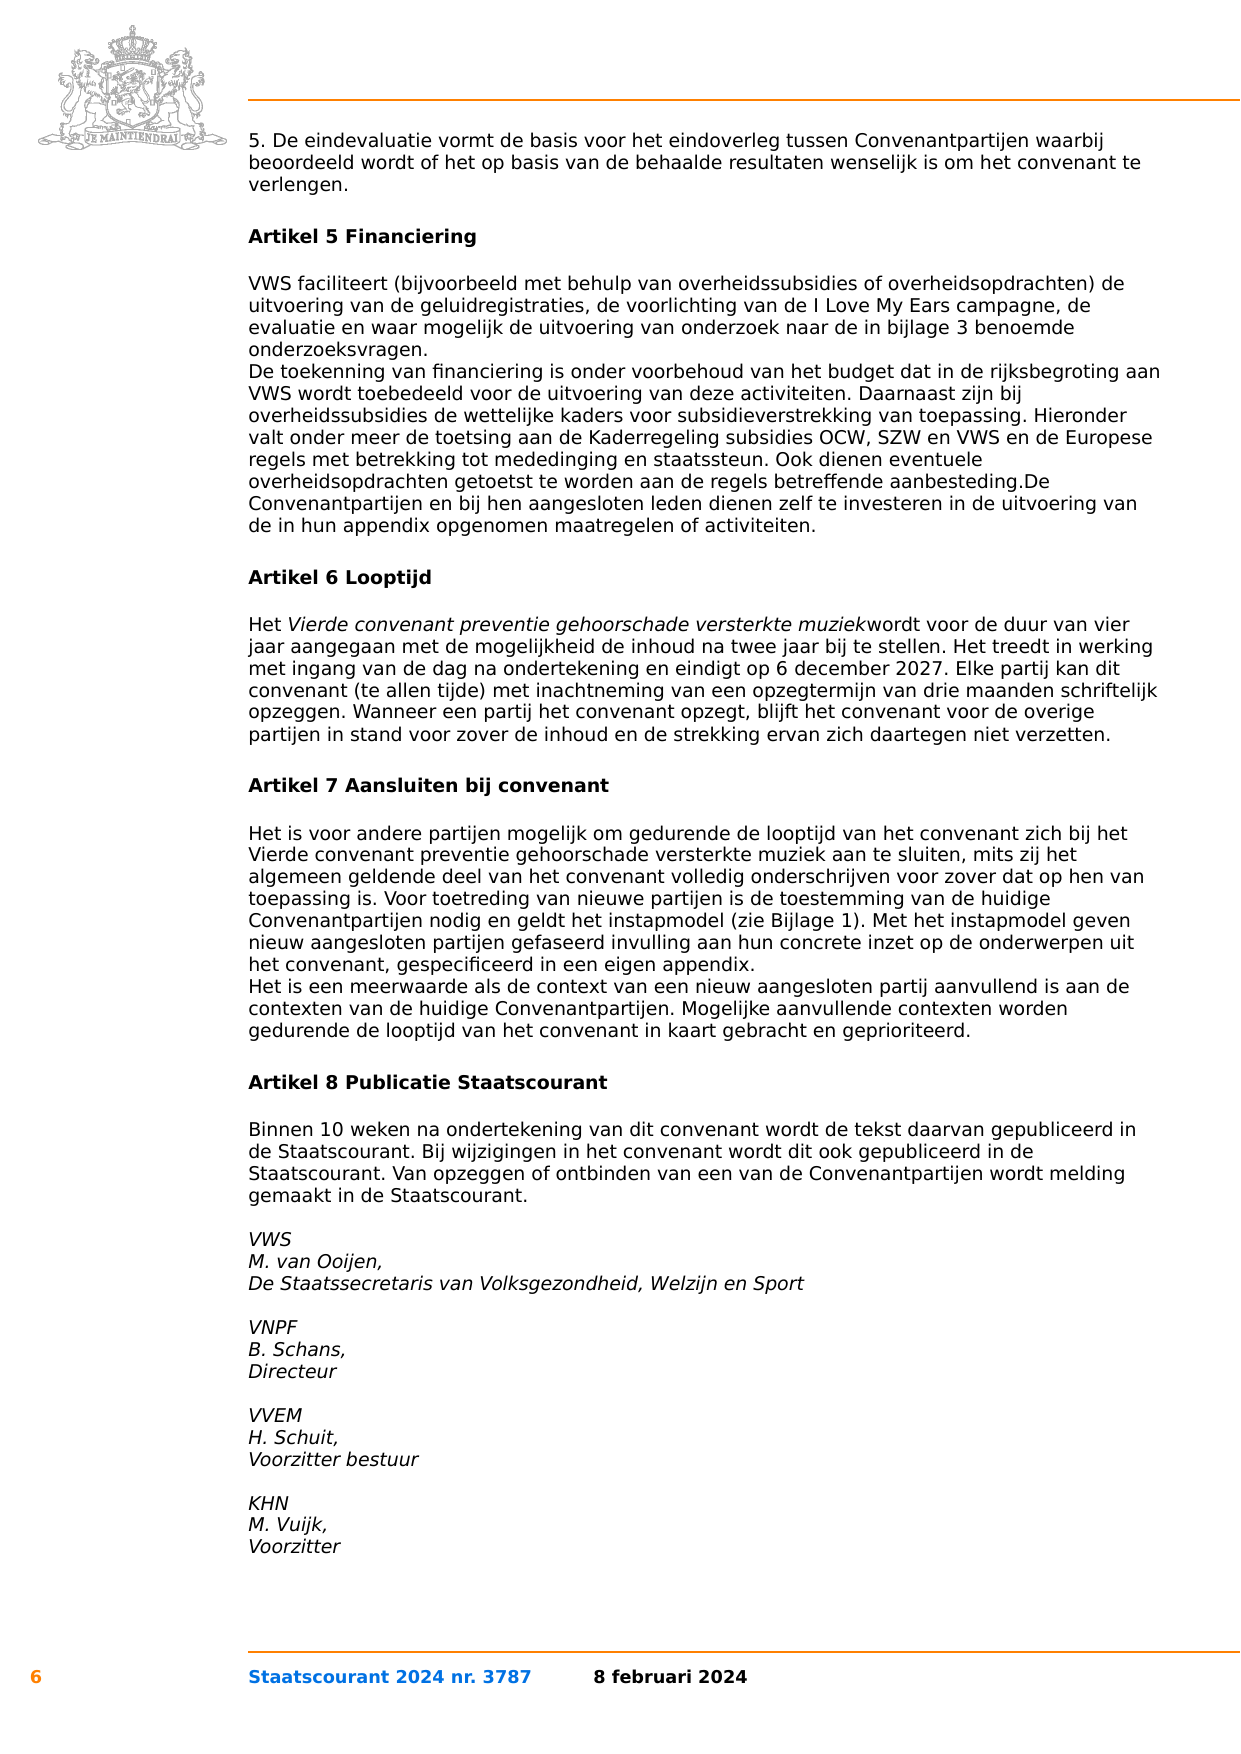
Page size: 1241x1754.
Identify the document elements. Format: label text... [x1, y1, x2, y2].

text VNPF B. Schans, Directeur [248, 1317, 1163, 1383]
subtitle Artikel 8 Publicatie Staatscourant [248, 1072, 1163, 1094]
text VVEM H. Schuit, Voorzitter bestuur [248, 1404, 1163, 1471]
text 5. De eindevaluatie vormt de basis voor het eindoverleg tussen Convenantpartijen waarbij beoordeeld wordt of het op basis van de behaalde resultaten wenselijk is om het convenant te verlengen. [248, 130, 1163, 196]
picture [38, 25, 227, 150]
text Het is een meerwaarde als de context van een nieuw aangesloten partij aanvullend is aan de contexten van de huidige Convenantpartijen. Mogelijke aanvullende contexten worden gedurende de looptijd van het convenant in kaart gebracht en geprioriteerd. [248, 976, 1163, 1042]
subtitle Artikel 6 Looptijd [248, 567, 1163, 588]
text De toekenning van financiering is onder voorbehoud van het budget dat in de rijksbegroting aan VWS wordt toebedeeld voor de uitvoering van deze activiteiten. Daarnaast zijn bij overheidssubsidies de wettelijke kaders voor subsidieverstrekking van toepassing. Hieronder valt onder meer de toetsing aan de Kaderregeling subsidies OCW, SZW en VWS en de Europese regels met betrekking tot mededinging en staatssteun. Ook dienen eventuele overheidsopdrachten getoetst te worden aan de regels betreffende aanbesteding.De Convenantpartijen en bij hen aangesloten leden dienen zelf te investeren in de uitvoering van de in hun appendix opgenomen maatregelen of activiteiten. [248, 361, 1163, 537]
subtitle Artikel 7 Aansluiten bij convenant [248, 775, 1163, 797]
text VWS faciliteert (bijvoorbeeld met behulp van overheidssubsidies of overheidsopdrachten) de uitvoering van de geluidregistraties, de voorlichting van de I Love My Ears campagne, de evaluatie en waar mogelijk de uitvoering van onderzoek naar de in bijlage 3 benoemde onderzoeksvragen. [248, 273, 1163, 361]
text VWS M. van Ooijen, De Staatssecretaris van Volksgezondheid, Welzijn en Sport [248, 1229, 1163, 1295]
subtitle Artikel 5 Financiering [248, 226, 1163, 248]
text KHN M. Vuijk, Voorzitter [248, 1492, 1163, 1558]
text Binnen 10 weken na ondertekening van dit convenant wordt de tekst daarvan gepubliceerd in de Staatscourant. Bij wijzigingen in het convenant wordt dit ook gepubliceerd in de Staatscourant. Van opzeggen of ontbinden van een van de Convenantpartijen wordt melding gemaakt in de Staatscourant. [248, 1119, 1163, 1207]
text Het Vierde convenant preventie gehoorschade versterkte muziekwordt voor de duur van vier jaar aangegaan met de mogelijkheid de inhoud na twee jaar bij te stellen. Het treedt in werking met ingang van de dag na ondertekening en eindigt op 6 december 2027. Elke partij kan dit convenant (te allen tijde) met inachtneming van een opzegtermijn van drie maanden schriftelijk opzeggen. Wanneer een partij het convenant opzegt, blijft het convenant voor de overige partijen in stand voor zover de inhoud en de strekking ervan zich daartegen niet verzetten. [248, 613, 1163, 745]
text Het is voor andere partijen mogelijk om gedurende de looptijd van het convenant zich bij het Vierde convenant preventie gehoorschade versterkte muziek aan te sluiten, mits zij het algemeen geldende deel van het convenant volledig onderschrijven voor zover dat op hen van toepassing is. Voor toetreding van nieuwe partijen is de toestemming van de huidige Convenantpartijen nodig en geldt het instapmodel (zie Bijlage 1). Met het instapmodel geven nieuw aangesloten partijen gefaseerd invulling aan hun concrete inzet op de onderwerpen uit het convenant, gespecificeerd in een eigen appendix. [248, 822, 1163, 976]
